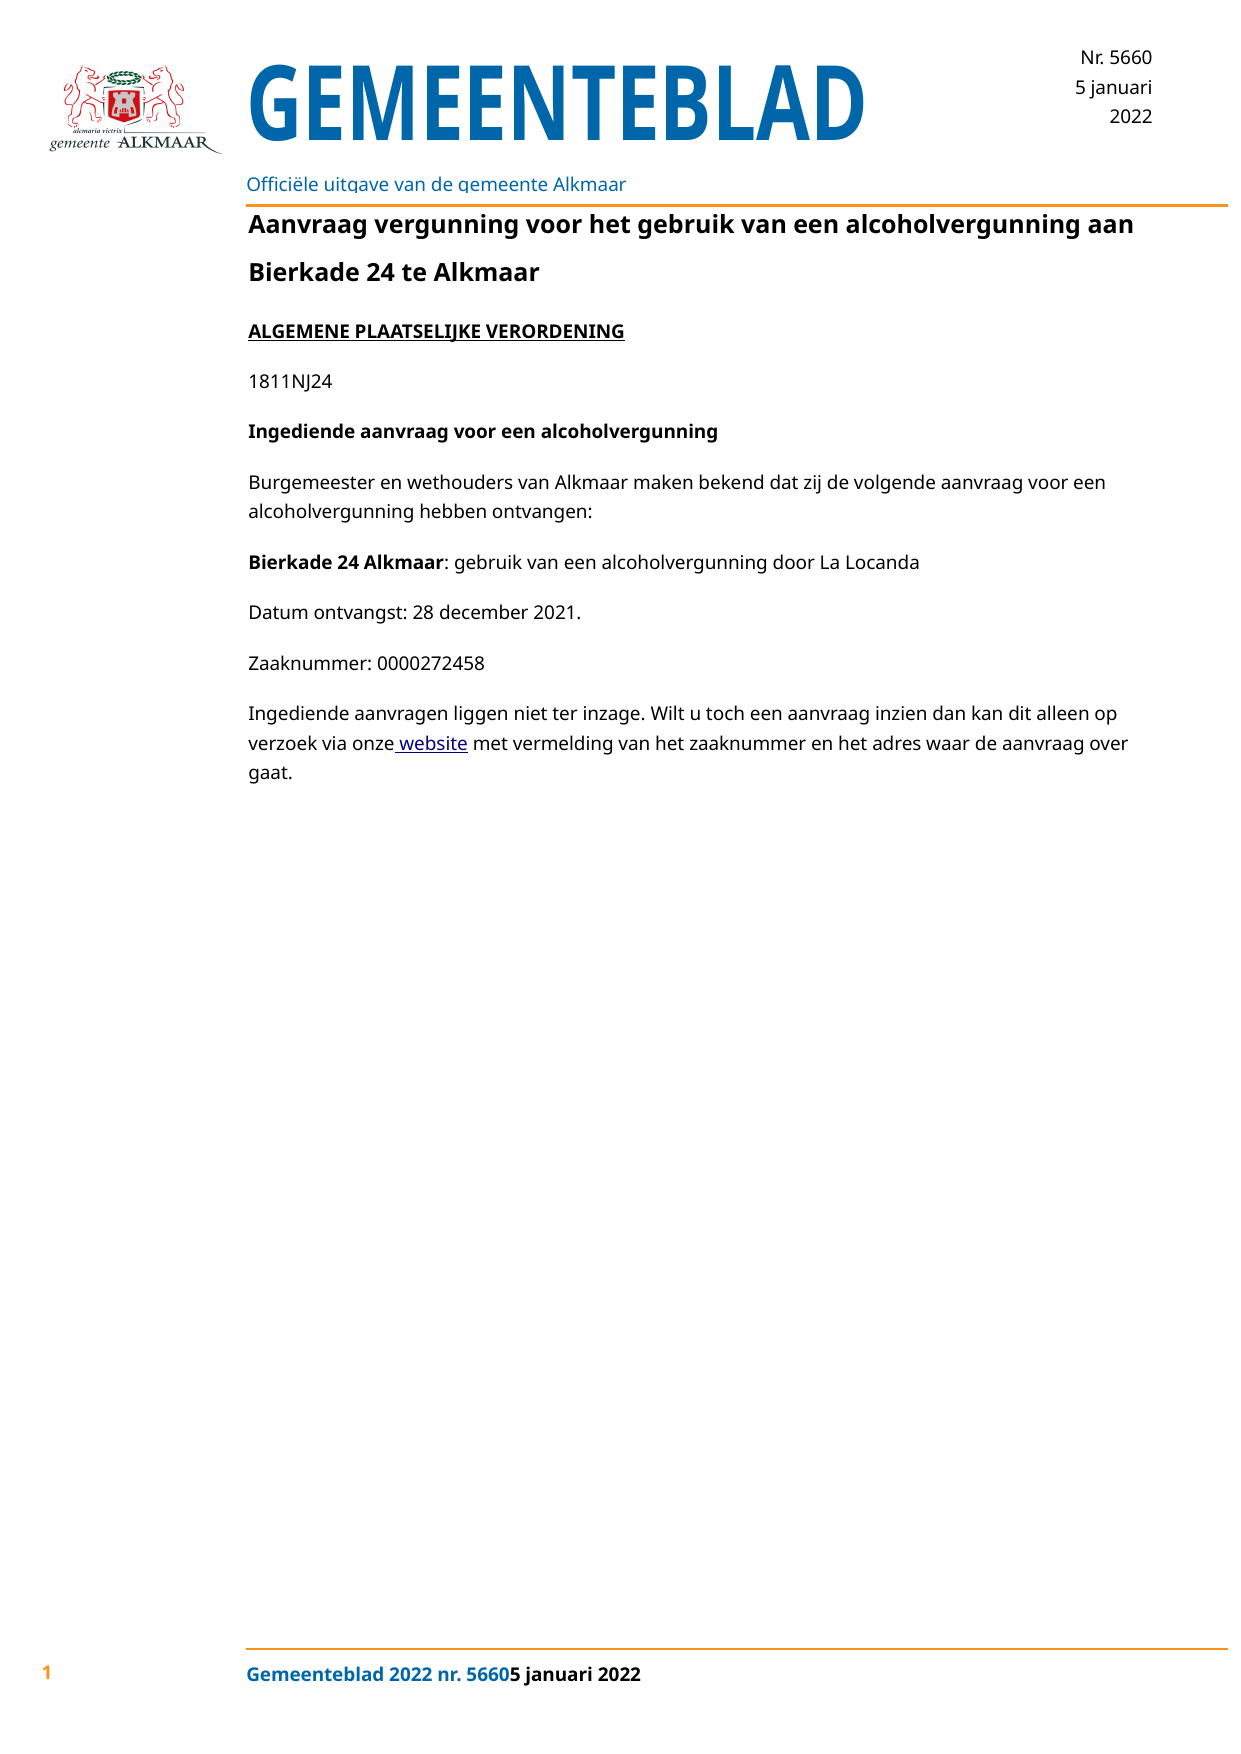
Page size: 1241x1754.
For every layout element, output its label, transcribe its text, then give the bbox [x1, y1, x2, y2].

text Burgemeester en wethouders van Alkmaar maken bekend dat zij de volgende aanvraag voor een alcoholvergunning hebben ontvangen: [248, 469, 1152, 524]
text Bierkade 24 Alkmaar: gebruik van een alcoholvergunning door La Locanda [248, 549, 1152, 575]
text Datum ontvangst: 28 december 2021. [248, 599, 1152, 625]
text 1811NJ24 [248, 368, 1152, 394]
text Ingediende aanvraag voor een alcoholvergunning [248, 419, 1152, 444]
picture [41, 47, 231, 172]
text ALGEMENE PLAATSELIJKE VERORDENING [248, 318, 1152, 344]
text Ingediende aanvragen liggen niet ter inzage. Wilt u toch een aanvraag inzien dan kan dit alleen op verzoek via onze website met vermelding van het zaaknummer en het adres waar de aanvraag over gaat. [248, 700, 1152, 785]
text Zaaknummer: 0000272458 [248, 650, 1152, 676]
text Aanvraag vergunning voor het gebruik van een alcoholvergunning aan Bierkade 24 te Alkmaar [248, 207, 1152, 288]
